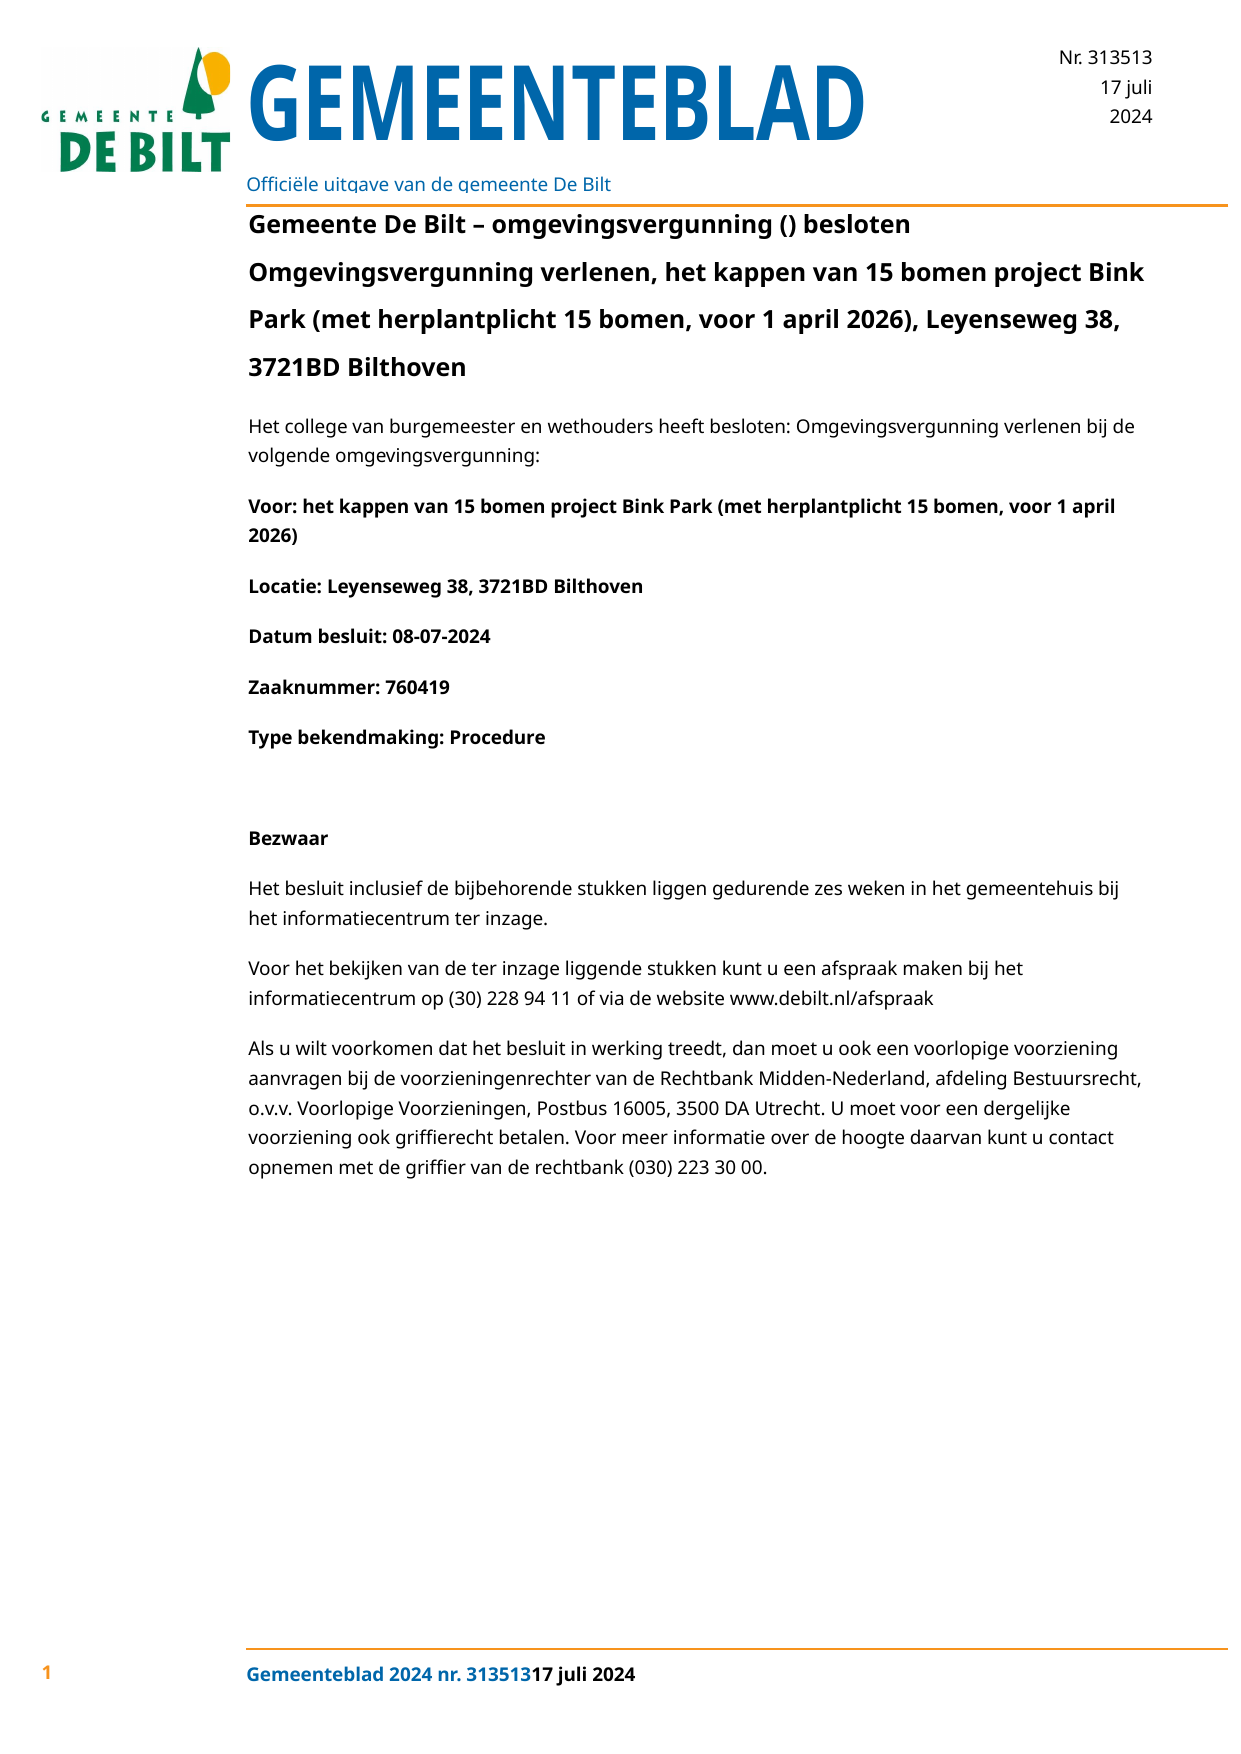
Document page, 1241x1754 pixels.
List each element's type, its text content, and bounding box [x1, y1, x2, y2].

text Het college van burgemeester en wethouders heeft besloten: Omgevingsvergunning verlenen bij de volgende omgevingsvergunning: [248, 413, 1152, 468]
text Gemeente De Bilt – omgevingsvergunning () besloten Omgevingsvergunning verlenen, het kappen van 15 bomen project Bink Park (met herplantplicht 15 bomen, voor 1 april 2026), Leyenseweg 38, 3721BD Bilthoven [248, 207, 1152, 384]
text Locatie: Leyenseweg 38, 3721BD Bilthoven [248, 573, 1152, 599]
text Het besluit inclusief de bijbehorende stukken liggen gedurende zes weken in het gemeentehuis bij het informatiecentrum ter inzage. [248, 876, 1152, 931]
text Voor: het kappen van 15 bomen project Bink Park (met herplantplicht 15 bomen, voor 1 april 2026) [248, 493, 1152, 548]
text Type bekendmaking: Procedure [248, 724, 1152, 750]
text Als u wilt voorkomen dat het besluit in werking treedt, dan moet u ook een voorlopige voorziening aanvragen bij de voorzieningenrechter van de Rechtbank Midden-Nederland, afdeling Bestuursrecht, o.v.v. Voorlopige Voorzieningen, Postbus 16005, 3500 DA Utrecht. U moet voor een dergelijke voorziening ook griffierecht betalen. Voor meer informatie over de hoogte daarvan kunt u contact opnemen met de griffier van de rechtbank (030) 223 30 00. [248, 1036, 1152, 1180]
text Bezwaar [248, 825, 1152, 851]
text Voor het bekijken van de ter inzage liggende stukken kunt u een afspraak maken bij het informatiecentrum op (30) 228 94 11 of via de website www.debilt.nl/afspraak [248, 956, 1152, 1011]
picture [41, 47, 231, 172]
text Datum besluit: 08-07-2024 [248, 623, 1152, 649]
text Zaaknummer: 760419 [248, 674, 1152, 700]
